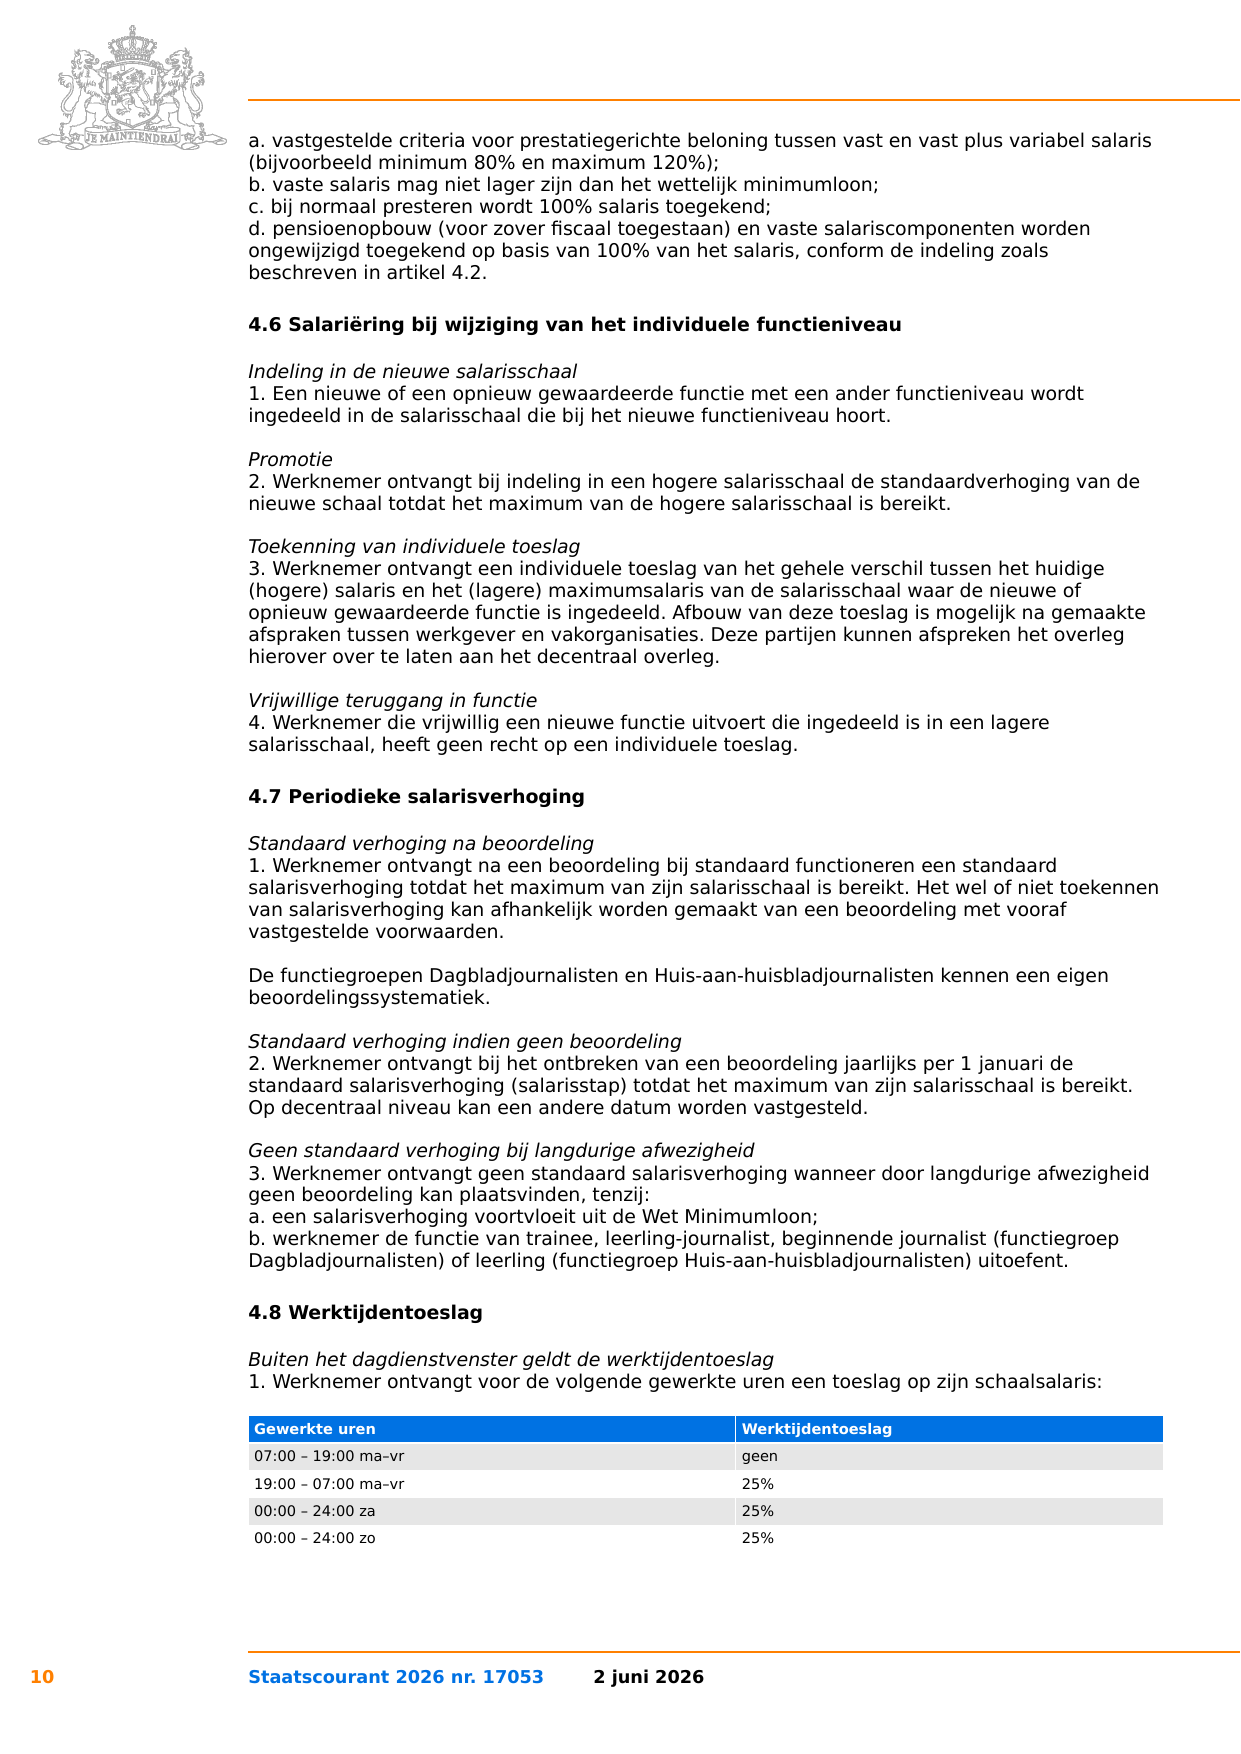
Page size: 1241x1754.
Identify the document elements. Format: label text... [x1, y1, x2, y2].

subtitle Indeling in de nieuwe salarisschaal [248, 361, 1163, 383]
subtitle Buiten het dagdienstvenster geldt de werktijdentoeslag [248, 1349, 1163, 1371]
table_header Werktijdentoeslag [736, 1416, 1163, 1442]
subtitle Toekenning van individuele toeslag [248, 536, 1163, 558]
table_cell 07:00 – 19:00 ma–vr [249, 1444, 735, 1470]
text 1. Een nieuwe of een opnieuw gewaardeerde functie met een ander functieniveau wordt ingedeeld in de salarisschaal die bij het nieuwe functieniveau hoort. [248, 383, 1163, 427]
text 2. Werknemer ontvangt bij het ontbreken van een beoordeling jaarlijks per 1 januari de standaard salarisverhoging (salarisstap) totdat het maximum van zijn salarisschaal is bereikt. Op decentraal niveau kan een andere datum worden vastgesteld. [248, 1053, 1163, 1118]
table_cell 19:00 – 07:00 ma–vr [249, 1471, 735, 1497]
text 1. Werknemer ontvangt voor de volgende gewerkte uren een toeslag op zijn schaalsalaris: [248, 1371, 1163, 1393]
subtitle Geen standaard verhoging bij langdurige afwezigheid [248, 1140, 1163, 1162]
subtitle Promotie [248, 448, 1163, 471]
subtitle 4.8 Werktijdentoeslag [248, 1302, 1163, 1324]
subtitle Standaard verhoging na beoordeling [248, 833, 1163, 855]
text 3. Werknemer ontvangt een individuele toeslag van het gehele verschil tussen het huidige (hogere) salaris en het (lagere) maximumsalaris van de salarisschaal waar de nieuwe of opnieuw gewaardeerde functie is ingedeeld. Afbouw van deze toeslag is mogelijk na gemaakte afspraken tussen werkgever en vakorganisaties. Deze partijen kunnen afspreken het overleg hierover over te laten aan het decentraal overleg. [248, 558, 1163, 668]
subtitle 4.6 Salariëring bij wijziging van het individuele functieniveau [248, 314, 1163, 336]
text b. vaste salaris mag niet lager zijn dan het wettelijk minimumloon; [248, 174, 1163, 196]
subtitle 4.7 Periodieke salarisverhoging [248, 786, 1163, 808]
table_cell geen [736, 1444, 1163, 1470]
table_header Gewerkte uren [249, 1416, 735, 1442]
table_cell 25% [736, 1526, 1163, 1552]
text b. werknemer de functie van trainee, leerling-journalist, beginnende journalist (functiegroep Dagbladjournalisten) of leerling (functiegroep Huis-aan-huisbladjournalisten) uitoefent. [248, 1228, 1163, 1272]
table_cell 25% [736, 1498, 1163, 1525]
text De functiegroepen Dagbladjournalisten en Huis-aan-huisbladjournalisten kennen een eigen beoordelingssystematiek. [248, 965, 1163, 1009]
text d. pensioenopbouw (voor zover fiscaal toegestaan) en vaste salariscomponenten worden ongewijzigd toegekend op basis van 100% van het salaris, conform de indeling zoals beschreven in artikel 4.2. [248, 218, 1163, 284]
subtitle Standaard verhoging indien geen beoordeling [248, 1031, 1163, 1053]
text a. vastgestelde criteria voor prestatiegerichte beloning tussen vast en vast plus variabel salaris (bijvoorbeeld minimum 80% en maximum 120%); [248, 130, 1163, 174]
text 1. Werknemer ontvangt na een beoordeling bij standaard functioneren een standaard salarisverhoging totdat het maximum van zijn salarisschaal is bereikt. Het wel of niet toekennen van salarisverhoging kan afhankelijk worden gemaakt van een beoordeling met vooraf vastgestelde voorwaarden. [248, 855, 1163, 943]
picture [38, 25, 227, 150]
text 3. Werknemer ontvangt geen standaard salarisverhoging wanneer door langdurige afwezigheid geen beoordeling kan plaatsvinden, tenzij: [248, 1162, 1163, 1206]
text c. bij normaal presteren wordt 100% salaris toegekend; [248, 196, 1163, 218]
subtitle Vrijwillige teruggang in functie [248, 690, 1163, 712]
table_cell 00:00 – 24:00 za [249, 1498, 735, 1525]
text 4. Werknemer die vrijwillig een nieuwe functie uitvoert die ingedeeld is in een lagere salarisschaal, heeft geen recht op een individuele toeslag. [248, 712, 1163, 756]
table_cell 25% [736, 1471, 1163, 1497]
table_cell 00:00 – 24:00 zo [249, 1526, 735, 1552]
text 2. Werknemer ontvangt bij indeling in een hogere salarisschaal de standaardverhoging van de nieuwe schaal totdat het maximum van de hogere salarisschaal is bereikt. [248, 471, 1163, 514]
text a. een salarisverhoging voortvloeit uit de Wet Minimumloon; [248, 1206, 1163, 1228]
